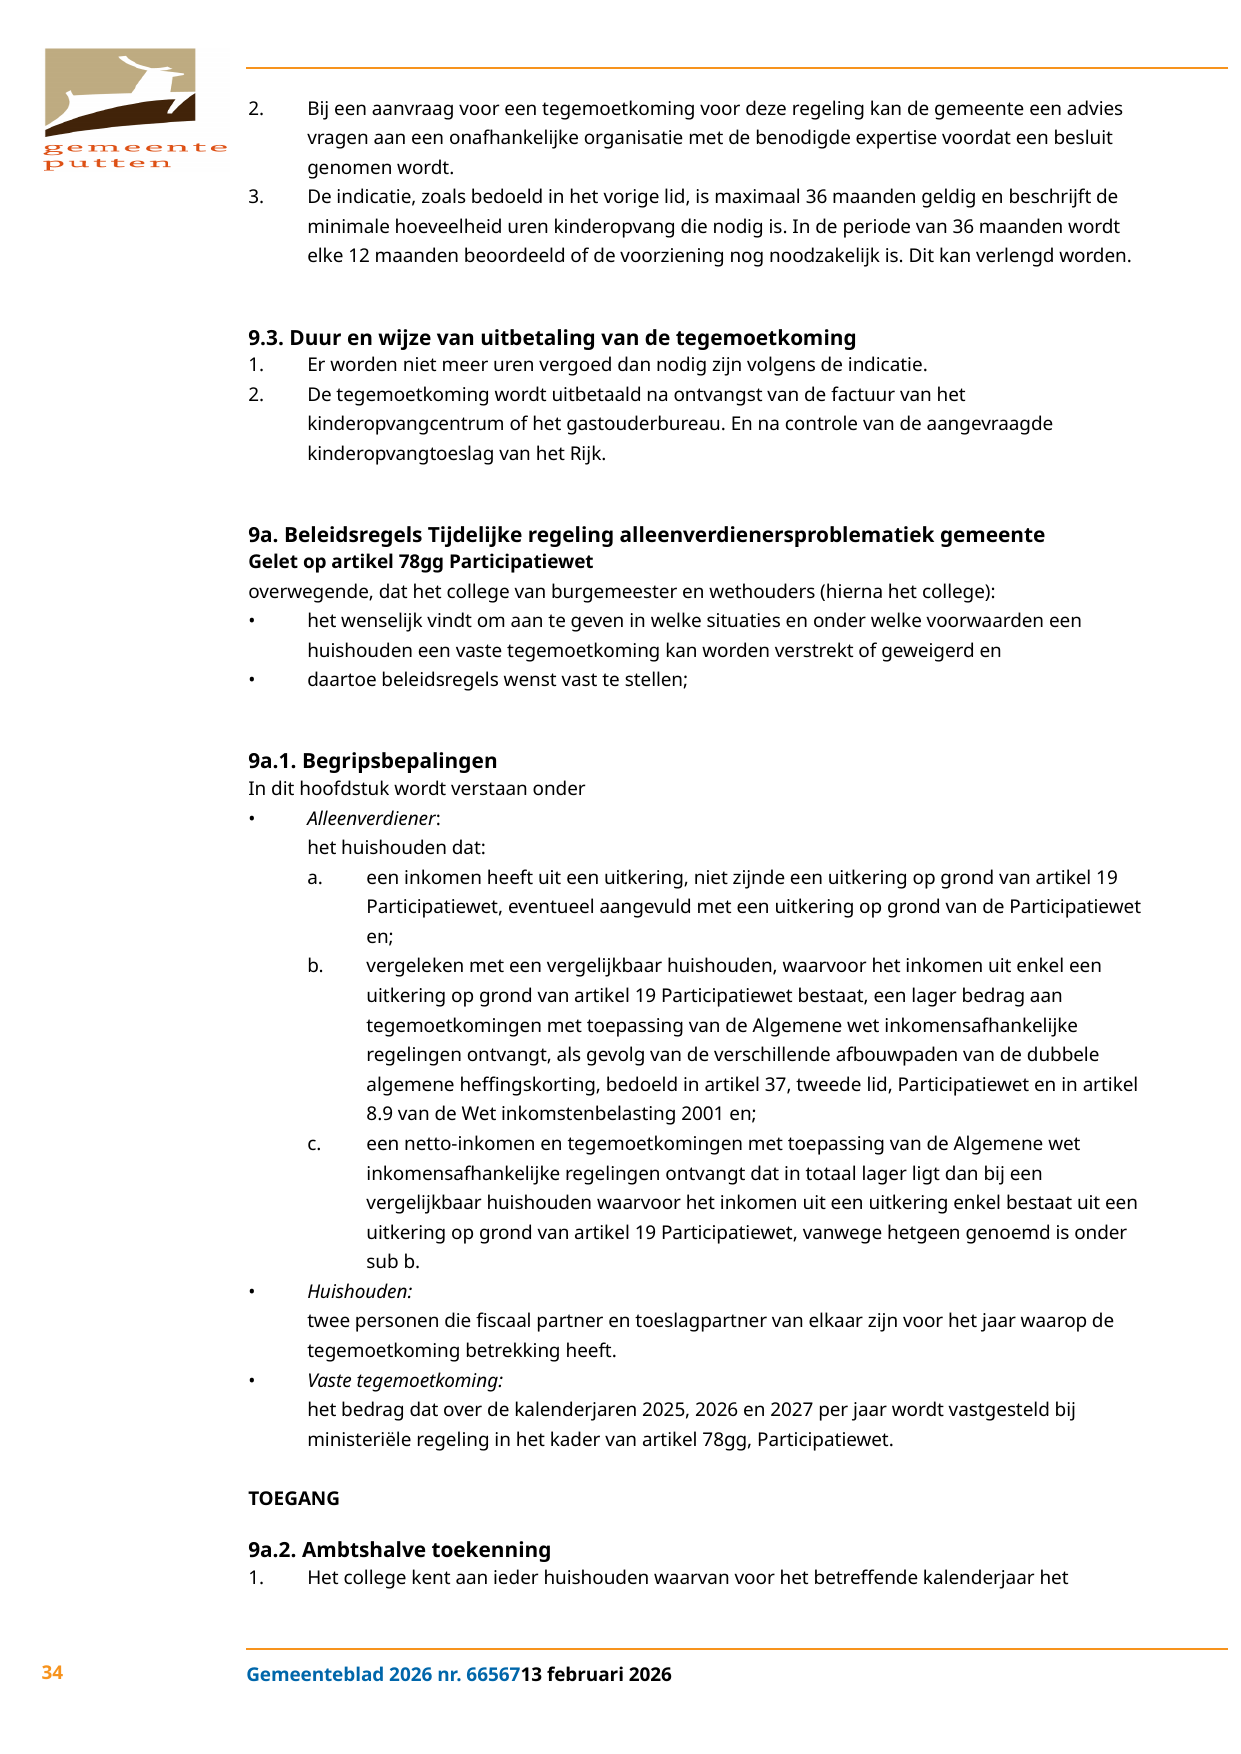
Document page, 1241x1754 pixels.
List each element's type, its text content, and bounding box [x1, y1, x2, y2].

list Het college kent aan ieder huishouden waarvan voor het betreffende kalenderjaar het [248, 1564, 1152, 1590]
list daartoe beleidsregels wenst vast te stellen; [248, 667, 1152, 692]
text 9.3. Duur en wijze van uitbetaling van de tegemoetkoming [248, 323, 1152, 351]
list een inkomen heeft uit een uitkering, niet zijnde een uitkering op grond van artikel 19 Participatiewet, eventueel aangevuld met een uitkering op grond van de Participatiewet en; [307, 864, 1152, 949]
list De indicatie, zoals bedoeld in het vorige lid, is maximaal 36 maanden geldig en beschrijft de minimale hoeveelheid uren kinderopvang die nodig is. In de periode van 36 maanden wordt elke 12 maanden beoordeeld of de voorziening nog noodzakelijk is. Dit kan verlengd worden. [248, 183, 1152, 268]
list Bij een aanvraag voor een tegemoetkoming voor deze regeling kan de gemeente een advies vragen aan een onafhankelijke organisatie met de benodigde expertise voordat een besluit genomen wordt. [248, 95, 1152, 180]
text In dit hoofdstuk wordt verstaan onder [248, 775, 1152, 801]
list Huishouden: [248, 1278, 1152, 1304]
list twee personen die fiscaal partner en toeslagpartner van elkaar zijn voor het jaar waarop de tegemoetkoming betrekking heeft. [248, 1308, 1152, 1363]
list een netto-inkomen en tegemoetkomingen met toepassing van de Algemene wet inkomensafhankelijke regelingen ontvangt dat in totaal lager ligt dan bij een vergelijkbaar huishouden waarvoor het inkomen uit een uitkering enkel bestaat uit een uitkering op grond van artikel 19 Participatiewet, vanwege hetgeen genoemd is onder sub b. [307, 1130, 1152, 1274]
list Er worden niet meer uren vergoed dan nodig zijn volgens de indicatie. [248, 351, 1152, 377]
text Gelet op artikel 78gg Participatiewet [248, 548, 1152, 574]
list Vaste tegemoetkoming: [248, 1367, 1152, 1392]
list De tegemoetkoming wordt uitbetaald na ontvangst van de factuur van het kinderopvangcentrum of het gastouderbureau. En na controle van de aangevraagde kinderopvangtoeslag van het Rijk. [248, 381, 1152, 466]
list het bedrag dat over de kalenderjaren 2025, 2026 en 2027 per jaar wordt vastgesteld bij ministeriële regeling in het kader van artikel 78gg, Participatiewet. [248, 1396, 1152, 1452]
list Alleenverdiener: [248, 805, 1152, 830]
picture [41, 47, 231, 172]
list het wenselijk vindt om aan te geven in welke situaties en onder welke voorwaarden een huishouden een vaste tegemoetkoming kan worden verstrekt of geweigerd en [248, 607, 1152, 663]
text 9a.2. Ambtshalve toekenning [248, 1536, 1152, 1564]
text TOEGANG [248, 1485, 1152, 1511]
list het huishouden dat: [248, 834, 1152, 860]
text 9a.1. Begripsbepalingen [248, 747, 1152, 775]
list vergeleken met een vergelijkbaar huishouden, waarvoor het inkomen uit enkel een uitkering op grond van artikel 19 Participatiewet bestaat, een lager bedrag aan tegemoetkomingen met toepassing van de Algemene wet inkomensafhankelijke regelingen ontvangt, als gevolg van de verschillende afbouwpaden van de dubbele algemene heffingskorting, bedoeld in artikel 37, tweede lid, Participatiewet en in artikel 8.9 van de Wet inkomstenbelasting 2001 en; [307, 953, 1152, 1126]
text 9a. Beleidsregels Tijdelijke regeling alleenverdienersproblematiek gemeente [248, 520, 1152, 548]
text overwegende, dat het college van burgemeester en wethouders (hierna het college): [248, 578, 1152, 604]
